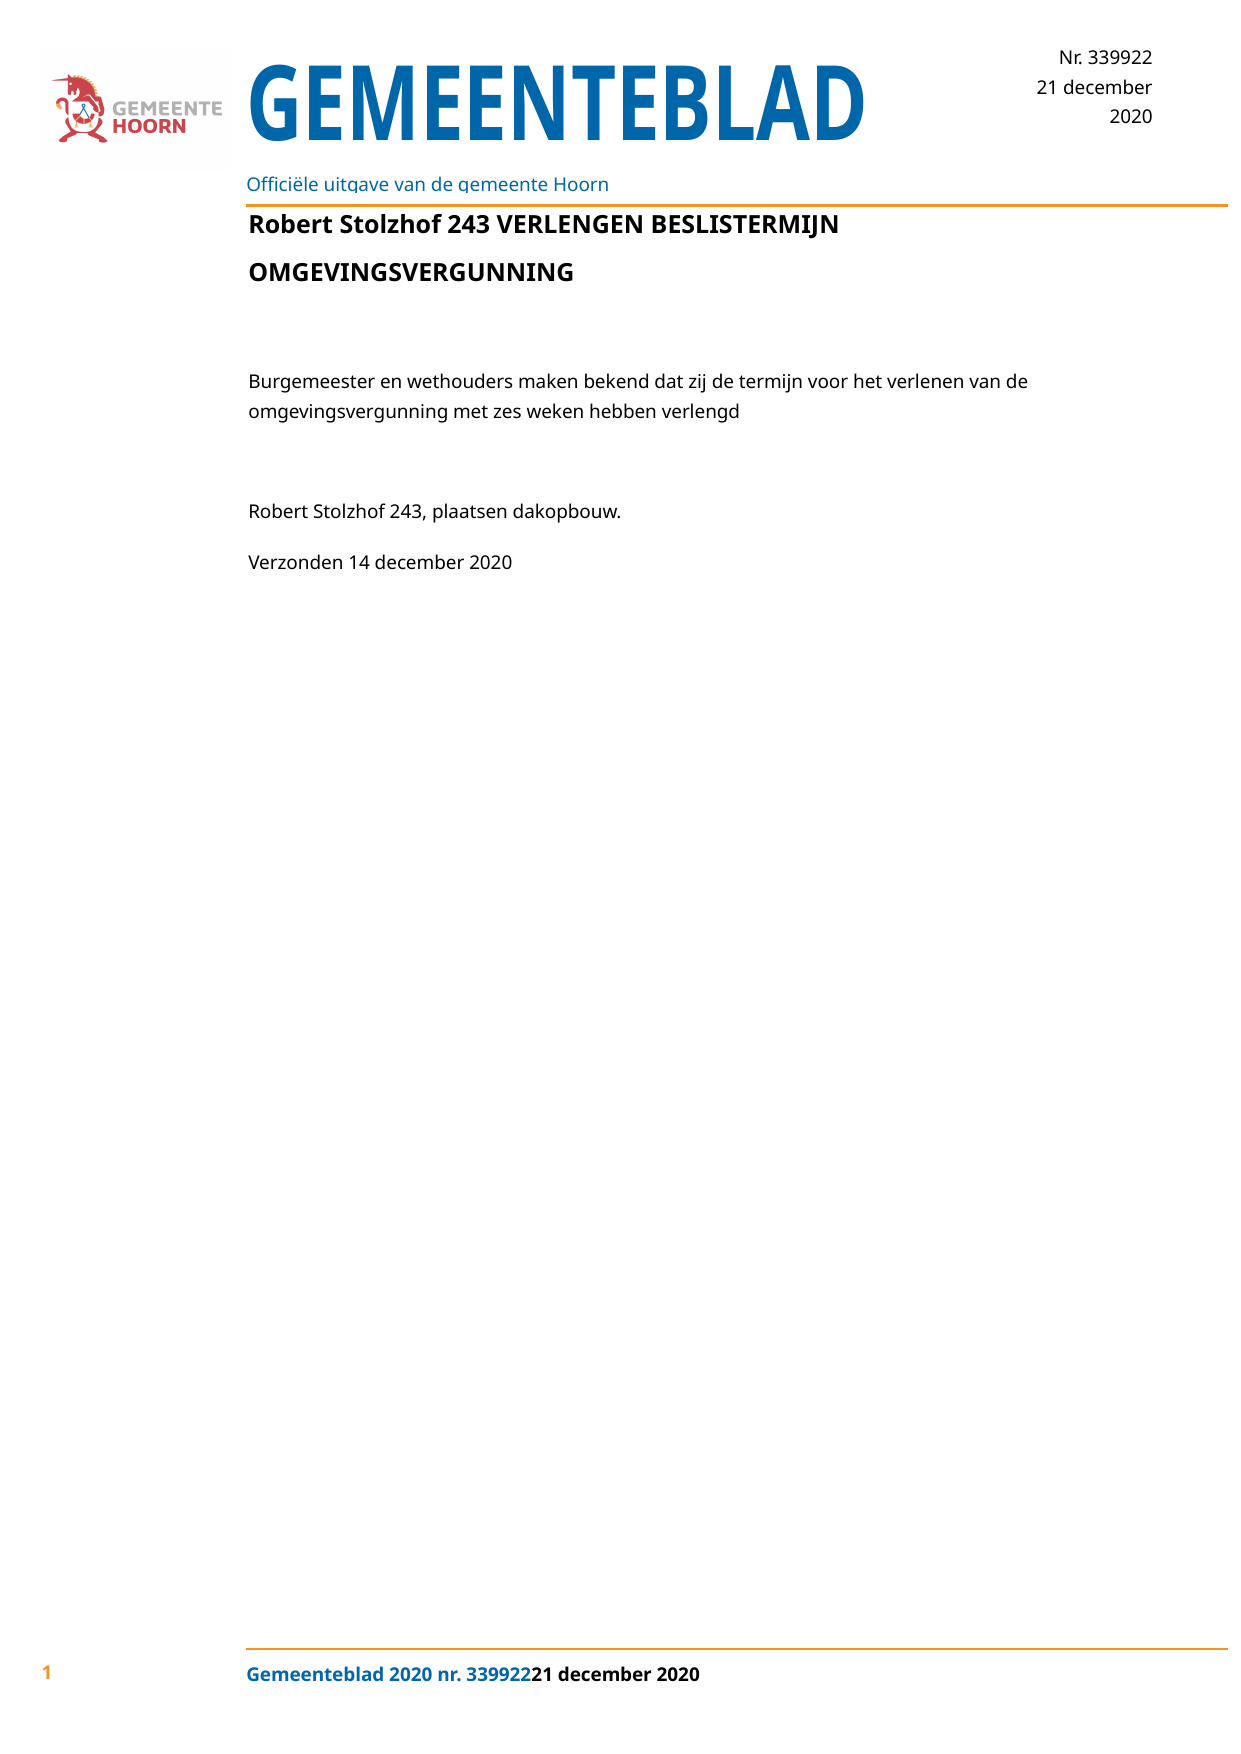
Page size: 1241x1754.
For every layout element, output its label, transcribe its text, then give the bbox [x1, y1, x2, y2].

text Burgemeester en wethouders maken bekend dat zij de termijn voor het verlenen van de omgevingsvergunning met zes weken hebben verlengd [248, 368, 1152, 424]
text Verzonden 14 december 2020 [248, 549, 1152, 575]
picture [41, 47, 231, 172]
text Robert Stolzhof 243 VERLENGEN BESLISTERMIJN OMGEVINGSVERGUNNING [248, 207, 1152, 288]
text Robert Stolzhof 243, plaatsen dakopbouw. [248, 499, 1152, 524]
